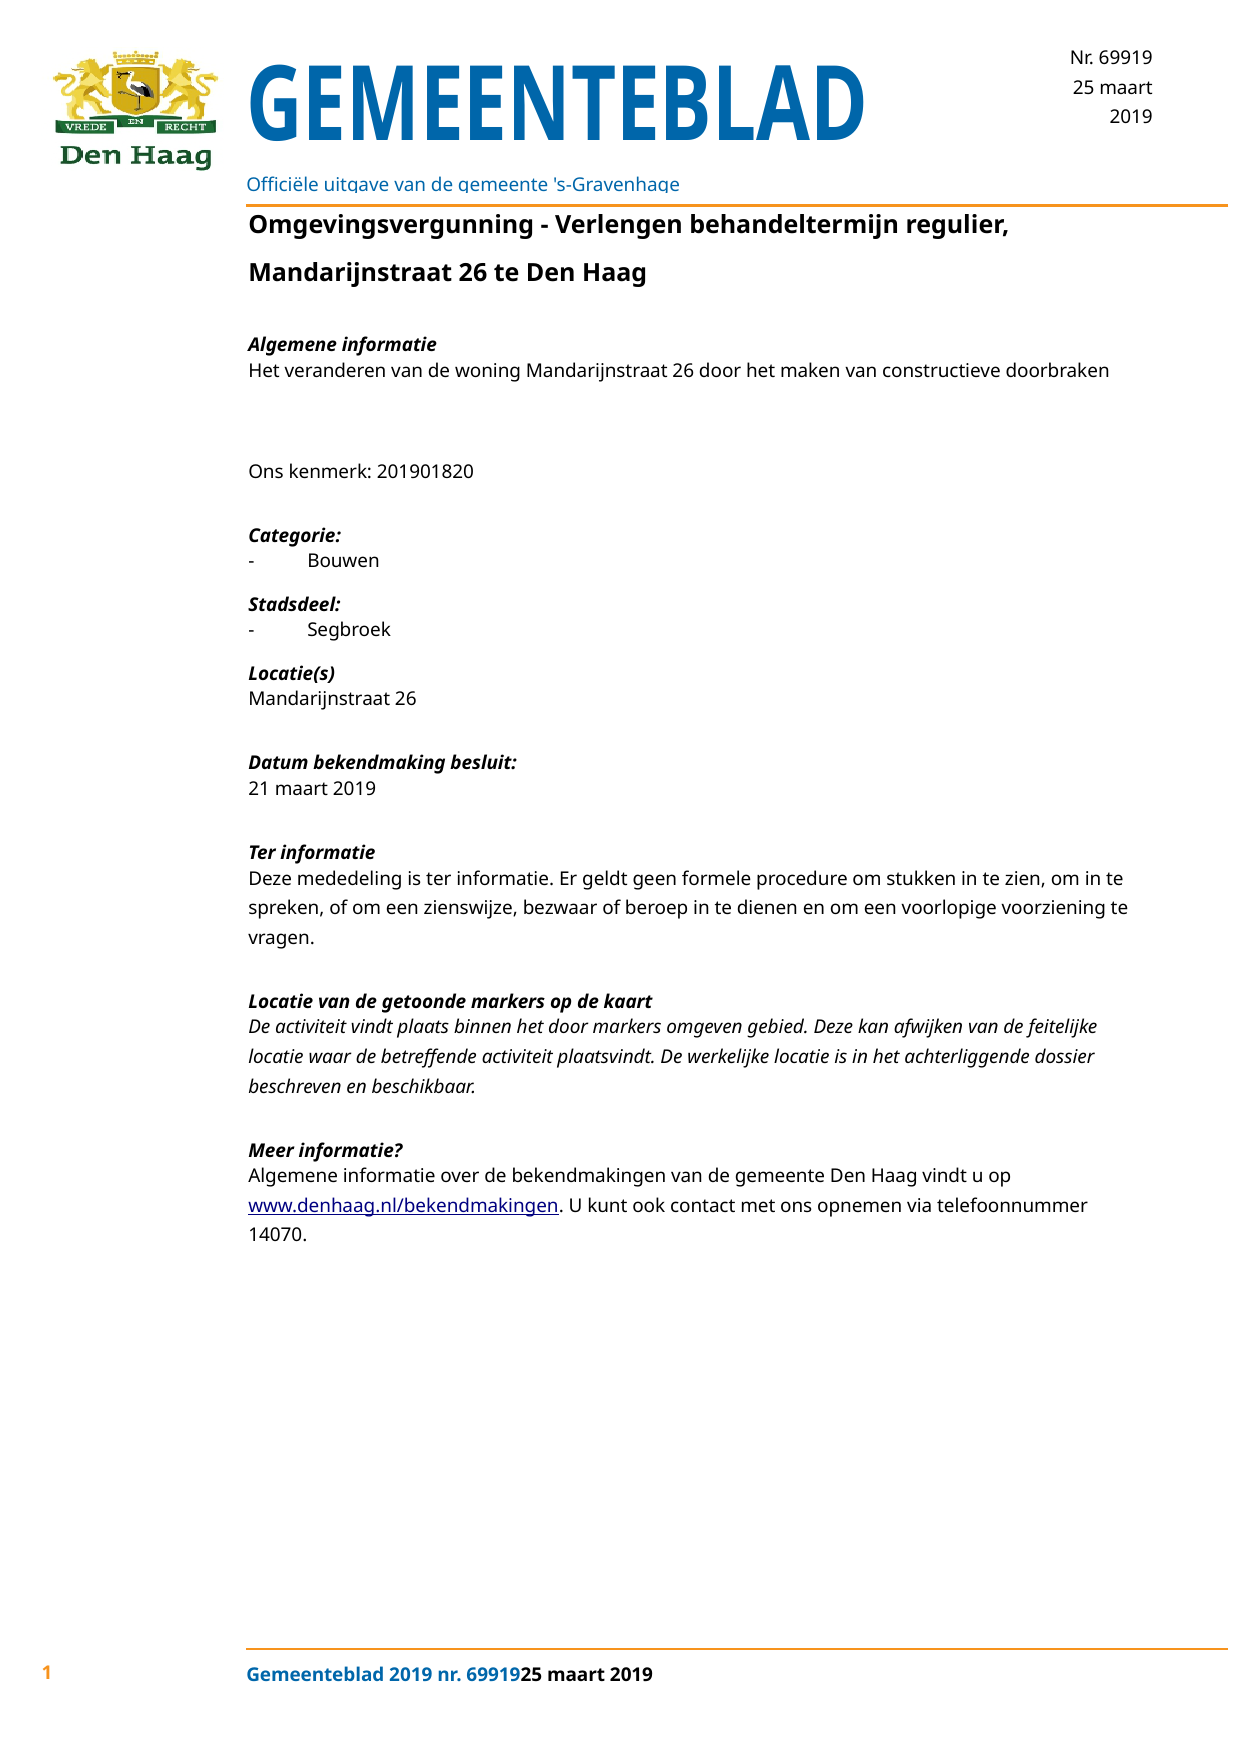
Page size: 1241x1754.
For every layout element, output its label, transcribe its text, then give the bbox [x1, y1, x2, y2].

text Meer informatie? [248, 1137, 1152, 1162]
text 21 maart 2019 [248, 775, 1152, 801]
list Segbroek [248, 617, 1152, 642]
text Deze mededeling is ter informatie. Er geldt geen formele procedure om stukken in te zien, om in te spreken, of om een zienswijze, bezwaar of beroep in te dienen en om een voorlopige voorziening te vragen. [248, 865, 1152, 950]
text Stadsdeel: [248, 591, 1152, 617]
text Algemene informatie over de bekendmakingen van de gemeente Den Haag vindt u op www.denhaag.nl/bekendmakingen. U kunt ook contact met ons opnemen via telefoonnummer 14070. [248, 1162, 1152, 1247]
text Locatie(s) [248, 660, 1152, 685]
picture [41, 47, 231, 172]
list Bouwen [248, 548, 1152, 573]
text Ons kenmerk: 201901820 [248, 458, 1152, 484]
text Ter informatie [248, 839, 1152, 865]
text Mandarijnstraat 26 [248, 685, 1152, 711]
text Het veranderen van de woning Mandarijnstraat 26 door het maken van constructieve doorbraken [248, 357, 1152, 383]
text Locatie van de getoonde markers op de kaart [248, 988, 1152, 1014]
text Algemene informatie [248, 331, 1152, 357]
text Datum bekendmaking besluit: [248, 749, 1152, 775]
text De activiteit vindt plaats binnen het door markers omgeven gebied. Deze kan afwijken van de feitelijke locatie waar de betreffende activiteit plaatsvindt. De werkelijke locatie is in het achterliggende dossier beschreven en beschikbaar. [248, 1014, 1152, 1098]
text Categorie: [248, 522, 1152, 548]
text Omgevingsvergunning - Verlengen behandeltermijn regulier, Mandarijnstraat 26 te Den Haag [248, 207, 1152, 288]
